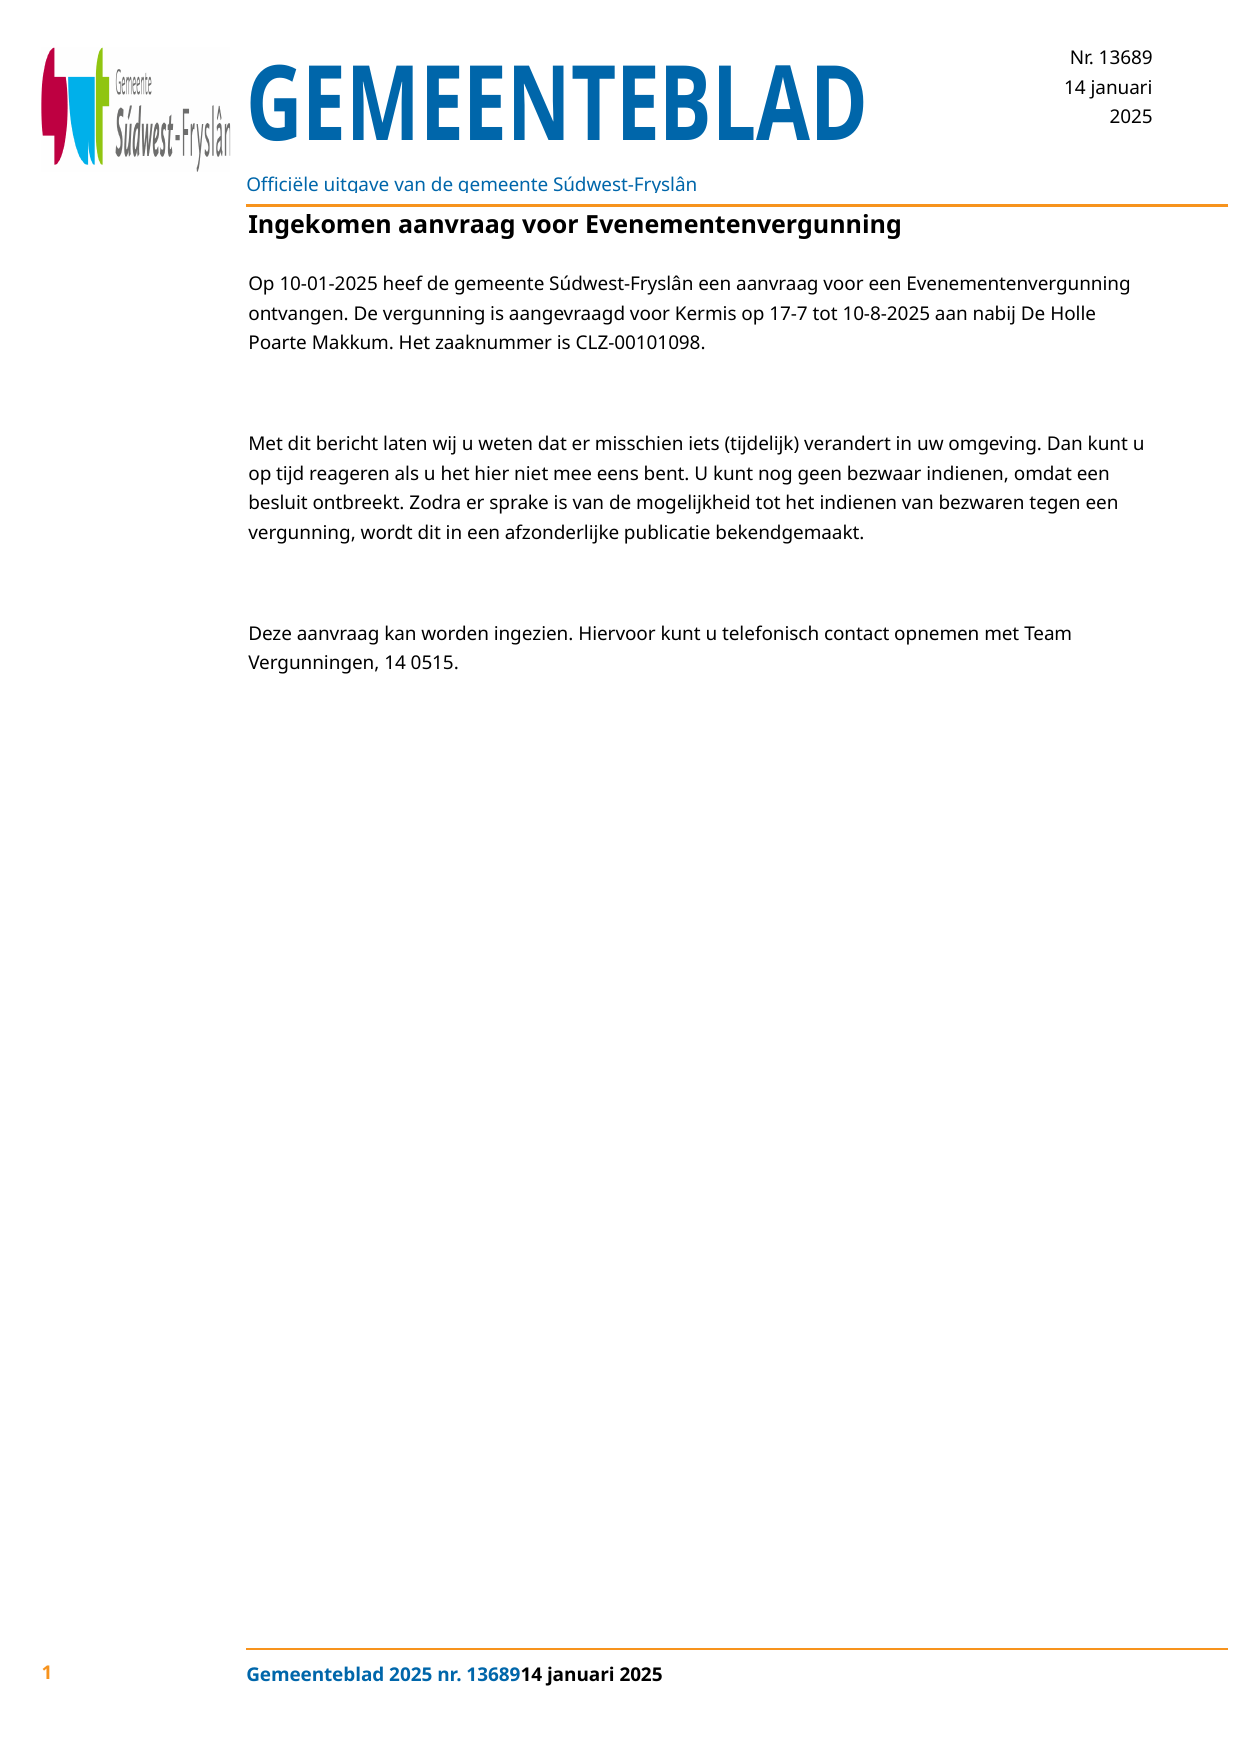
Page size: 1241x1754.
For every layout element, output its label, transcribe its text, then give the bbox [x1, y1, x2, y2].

text Deze aanvraag kan worden ingezien. Hiervoor kunt u telefonisch contact opnemen met Team Vergunningen, 14 0515. [248, 620, 1152, 675]
picture [41, 47, 231, 172]
text Op 10-01-2025 heef de gemeente Súdwest-Fryslân een aanvraag voor een Evenementenvergunning ontvangen. De vergunning is aangevraagd voor Kermis op 17-7 tot 10-8-2025 aan nabij De Holle Poarte Makkum. Het zaaknummer is CLZ-00101098. [248, 270, 1152, 355]
text Ingekomen aanvraag voor Evenementenvergunning [248, 207, 1152, 241]
text Met dit bericht laten wij u weten dat er misschien iets (tijdelijk) verandert in uw omgeving. Dan kunt u op tijd reageren als u het hier niet mee eens bent. U kunt nog geen bezwaar indienen, omdat een besluit ontbreekt. Zodra er sprake is van de mogelijkheid tot het indienen van bezwaren tegen een vergunning, wordt dit in een afzonderlijke publicatie bekendgemaakt. [248, 430, 1152, 545]
